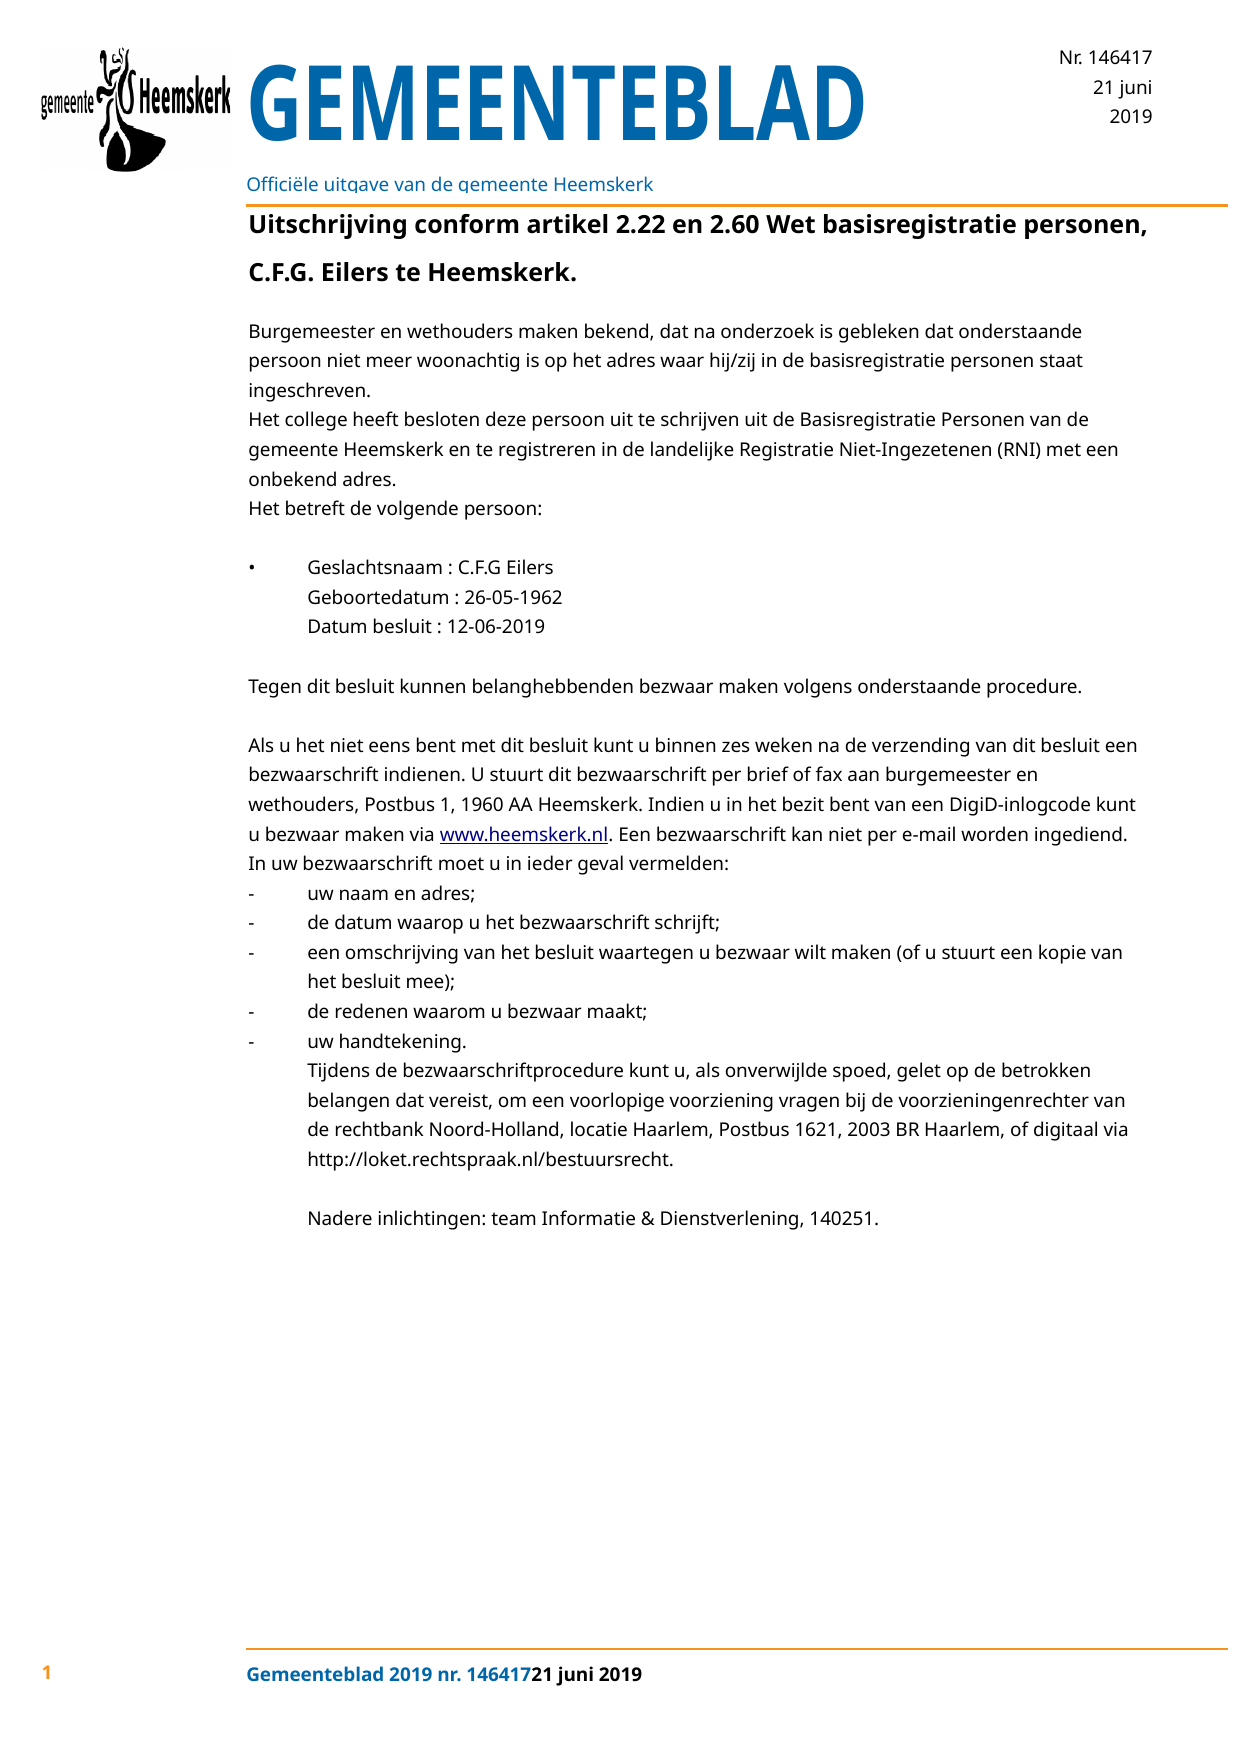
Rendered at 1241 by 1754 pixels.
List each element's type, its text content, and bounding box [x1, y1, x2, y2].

picture [41, 47, 231, 172]
list een omschrijving van het besluit waartegen u bezwaar wilt maken (of u stuurt een kopie van het besluit mee); [248, 939, 1152, 994]
text Als u het niet eens bent met dit besluit kunt u binnen zes weken na de verzending van dit besluit een bezwaarschrift indienen. U stuurt dit bezwaarschrift per brief of fax aan burgemeester en wethouders, Postbus 1, 1960 AA Heemskerk. Indien u in het bezit bent van een DigiD-inlogcode kunt u bezwaar maken via www.heemskerk.nl. Een bezwaarschrift kan niet per e-mail worden ingediend. [248, 732, 1152, 847]
text Het college heeft besloten deze persoon uit te schrijven uit de Basisregistratie Personen van de gemeente Heemskerk en te registreren in de landelijke Registratie Niet-Ingezetenen (RNI) met een onbekend adres. [248, 407, 1152, 492]
list uw handtekening. [248, 1028, 1152, 1054]
text Tegen dit besluit kunnen belanghebbenden bezwaar maken volgens onderstaande procedure. [248, 673, 1152, 699]
list Tijdens de bezwaarschriftprocedure kunt u, als onverwijlde spoed, gelet op de betrokken belangen dat vereist, om een voorlopige voorziening vragen bij de voorzieningenrechter van de rechtbank Noord-Holland, locatie Haarlem, Postbus 1621, 2003 BR Haarlem, of digitaal via http://loket.rechtspraak.nl/bestuursrecht. [248, 1057, 1152, 1172]
list Nadere inlichtingen: team Informatie & Dienstverlening, 140251. [248, 1205, 1152, 1231]
text Uitschrijving conform artikel 2.22 en 2.60 Wet basisregistratie personen, C.F.G. Eilers te Heemskerk. [248, 207, 1152, 288]
list de redenen waarom u bezwaar maakt; [248, 998, 1152, 1024]
text In uw bezwaarschrift moet u in ieder geval vermelden: [248, 850, 1152, 876]
text Burgemeester en wethouders maken bekend, dat na onderzoek is gebleken dat onderstaande persoon niet meer woonachtig is op het adres waar hij/zij in de basisregistratie personen staat ingeschreven. [248, 318, 1152, 403]
list Geboortedatum : 26-05-1962 [248, 584, 1152, 610]
list de datum waarop u het bezwaarschrift schrijft; [248, 909, 1152, 935]
text Het betreft de volgende persoon: [248, 495, 1152, 521]
list uw naam en adres; [248, 880, 1152, 906]
list Datum besluit : 12-06-2019 [248, 614, 1152, 639]
list Geslachtsnaam : C.F.G Eilers [248, 554, 1152, 580]
